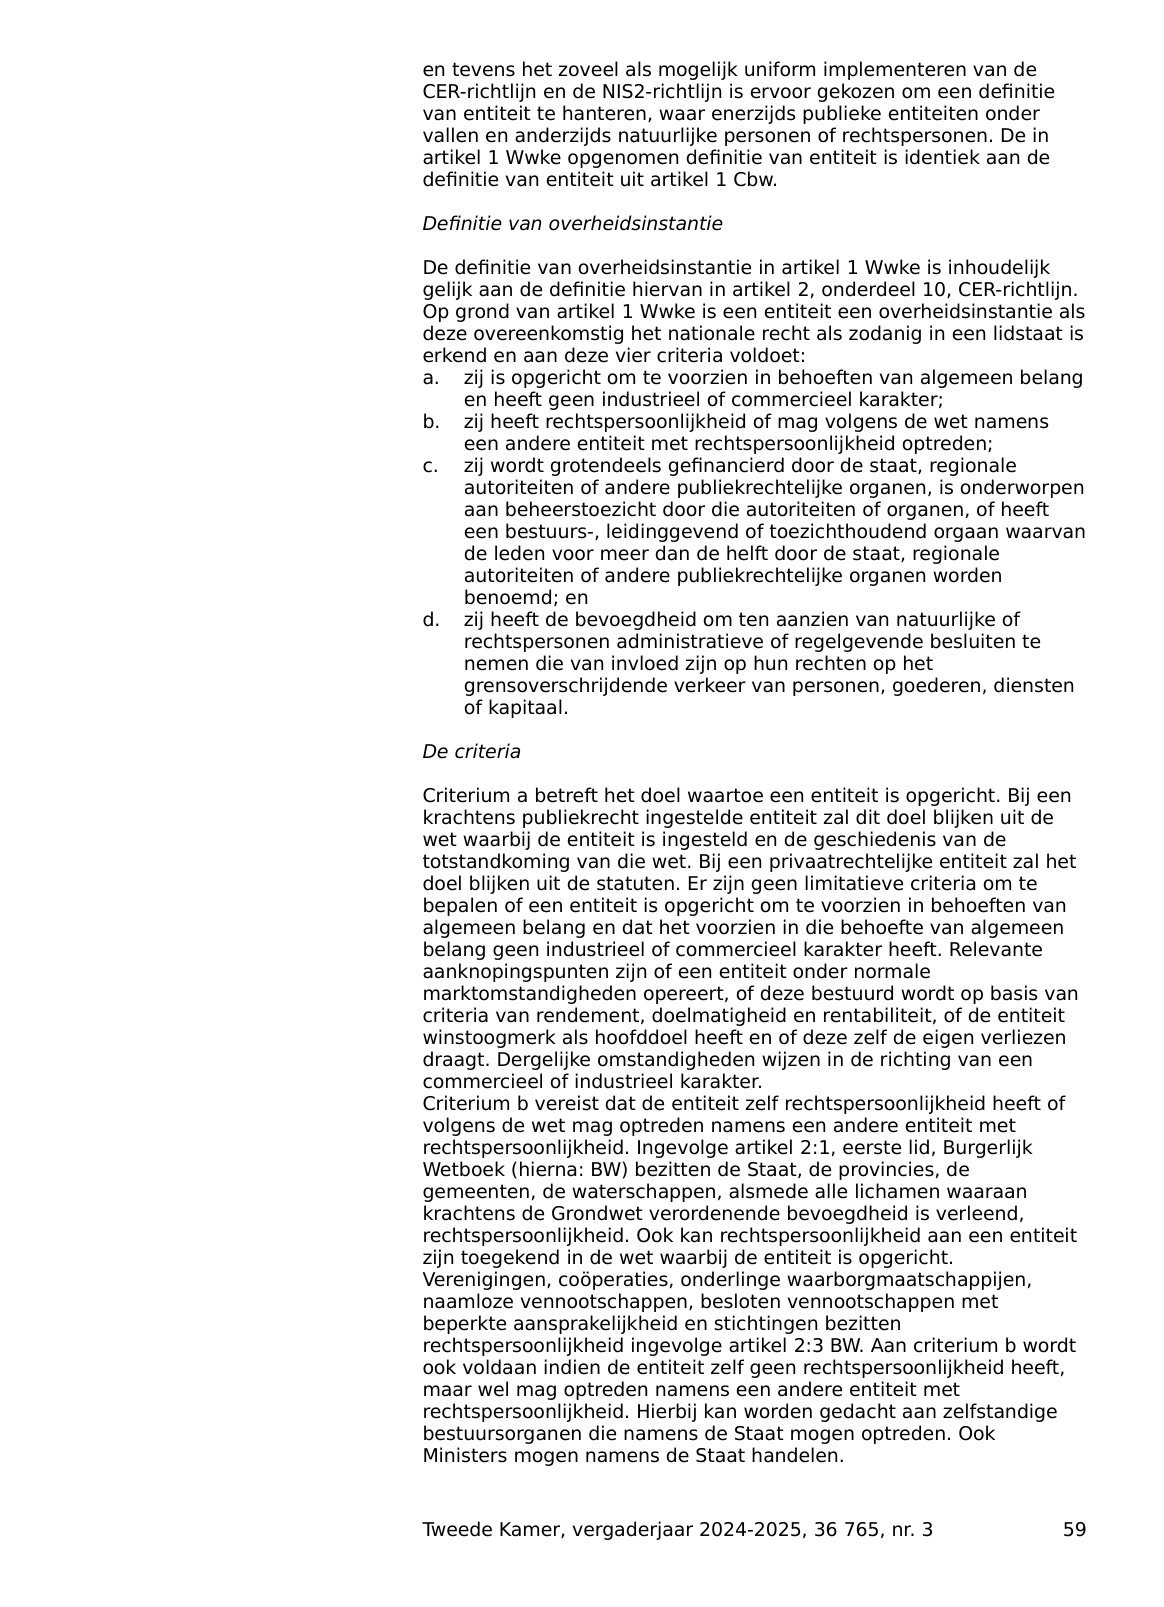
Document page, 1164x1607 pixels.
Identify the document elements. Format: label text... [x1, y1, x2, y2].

text en tevens het zoveel als mogelijk uniform implementeren van de CER-richtlijn en de NIS2-richtlijn is ervoor gekozen om een definitie van entiteit te hanteren, waar enerzijds publieke entiteiten onder vallen en anderzijds natuurlijke personen of rechtspersonen. De in artikel 1 Wwke opgenomen definitie van entiteit is identiek aan de definitie van entiteit uit artikel 1 Cbw. [422, 59, 1087, 191]
text b. zij heeft rechtspersoonlijkheid of mag volgens de wet namens een andere entiteit met rechtspersoonlijkheid optreden; [422, 411, 1087, 455]
text c. zij wordt grotendeels gefinancierd door de staat, regionale autoriteiten of andere publiekrechtelijke organen, is onderworpen aan beheerstoezicht door die autoriteiten of organen, of heeft een bestuurs-, leidinggevend of toezichthoudend orgaan waarvan de leden voor meer dan de helft door de staat, regionale autoriteiten of andere publiekrechtelijke organen worden benoemd; en [422, 455, 1087, 609]
text d. zij heeft de bevoegdheid om ten aanzien van natuurlijke of rechtspersonen administratieve of regelgevende besluiten te nemen die van invloed zijn op hun rechten op het grensoverschrijdende verkeer van personen, goederen, diensten of kapitaal. [422, 609, 1087, 719]
subtitle Definitie van overheidsinstantie [422, 213, 1087, 235]
text De definitie van overheidsinstantie in artikel 1 Wwke is inhoudelijk gelijk aan de definitie hiervan in artikel 2, onderdeel 10, CER-richtlijn. Op grond van artikel 1 Wwke is een entiteit een overheidsinstantie als deze overeenkomstig het nationale recht als zodanig in een lidstaat is erkend en aan deze vier criteria voldoet: [422, 257, 1087, 367]
text a. zij is opgericht om te voorzien in behoeften van algemeen belang en heeft geen industrieel of commercieel karakter; [422, 367, 1087, 411]
text Criterium a betreft het doel waartoe een entiteit is opgericht. Bij een krachtens publiekrecht ingestelde entiteit zal dit doel blijken uit de wet waarbij de entiteit is ingesteld en de geschiedenis van de totstandkoming van die wet. Bij een privaatrechtelijke entiteit zal het doel blijken uit de statuten. Er zijn geen limitatieve criteria om te bepalen of een entiteit is opgericht om te voorzien in behoeften van algemeen belang en dat het voorzien in die behoefte van algemeen belang geen industrieel of commercieel karakter heeft. Relevante aanknopingspunten zijn of een entiteit onder normale marktomstandigheden opereert, of deze bestuurd wordt op basis van criteria van rendement, doelmatigheid en rentabiliteit, of de entiteit winstoogmerk als hoofddoel heeft en of deze zelf de eigen verliezen draagt. Dergelijke omstandigheden wijzen in de richting van een commercieel of industrieel karakter. [422, 785, 1087, 1093]
text Criterium b vereist dat de entiteit zelf rechtspersoonlijkheid heeft of volgens de wet mag optreden namens een andere entiteit met rechtspersoonlijkheid. Ingevolge artikel 2:1, eerste lid, Burgerlijk Wetboek (hierna: BW) bezitten de Staat, de provincies, de gemeenten, de waterschappen, alsmede alle lichamen waaraan krachtens de Grondwet verordenende bevoegdheid is verleend, rechtspersoonlijkheid. Ook kan rechtspersoonlijkheid aan een entiteit zijn toegekend in de wet waarbij de entiteit is opgericht. Verenigingen, coöperaties, onderlinge waarborgmaatschappijen, naamloze vennootschappen, besloten vennootschappen met beperkte aansprakelijkheid en stichtingen bezitten rechtspersoonlijkheid ingevolge artikel 2:3 BW. Aan criterium b wordt ook voldaan indien de entiteit zelf geen rechtspersoonlijkheid heeft, maar wel mag optreden namens een andere entiteit met rechtspersoonlijkheid. Hierbij kan worden gedacht aan zelfstandige bestuursorganen die namens de Staat mogen optreden. Ook Ministers mogen namens de Staat handelen. [422, 1093, 1087, 1467]
subtitle De criteria [422, 741, 1087, 763]
